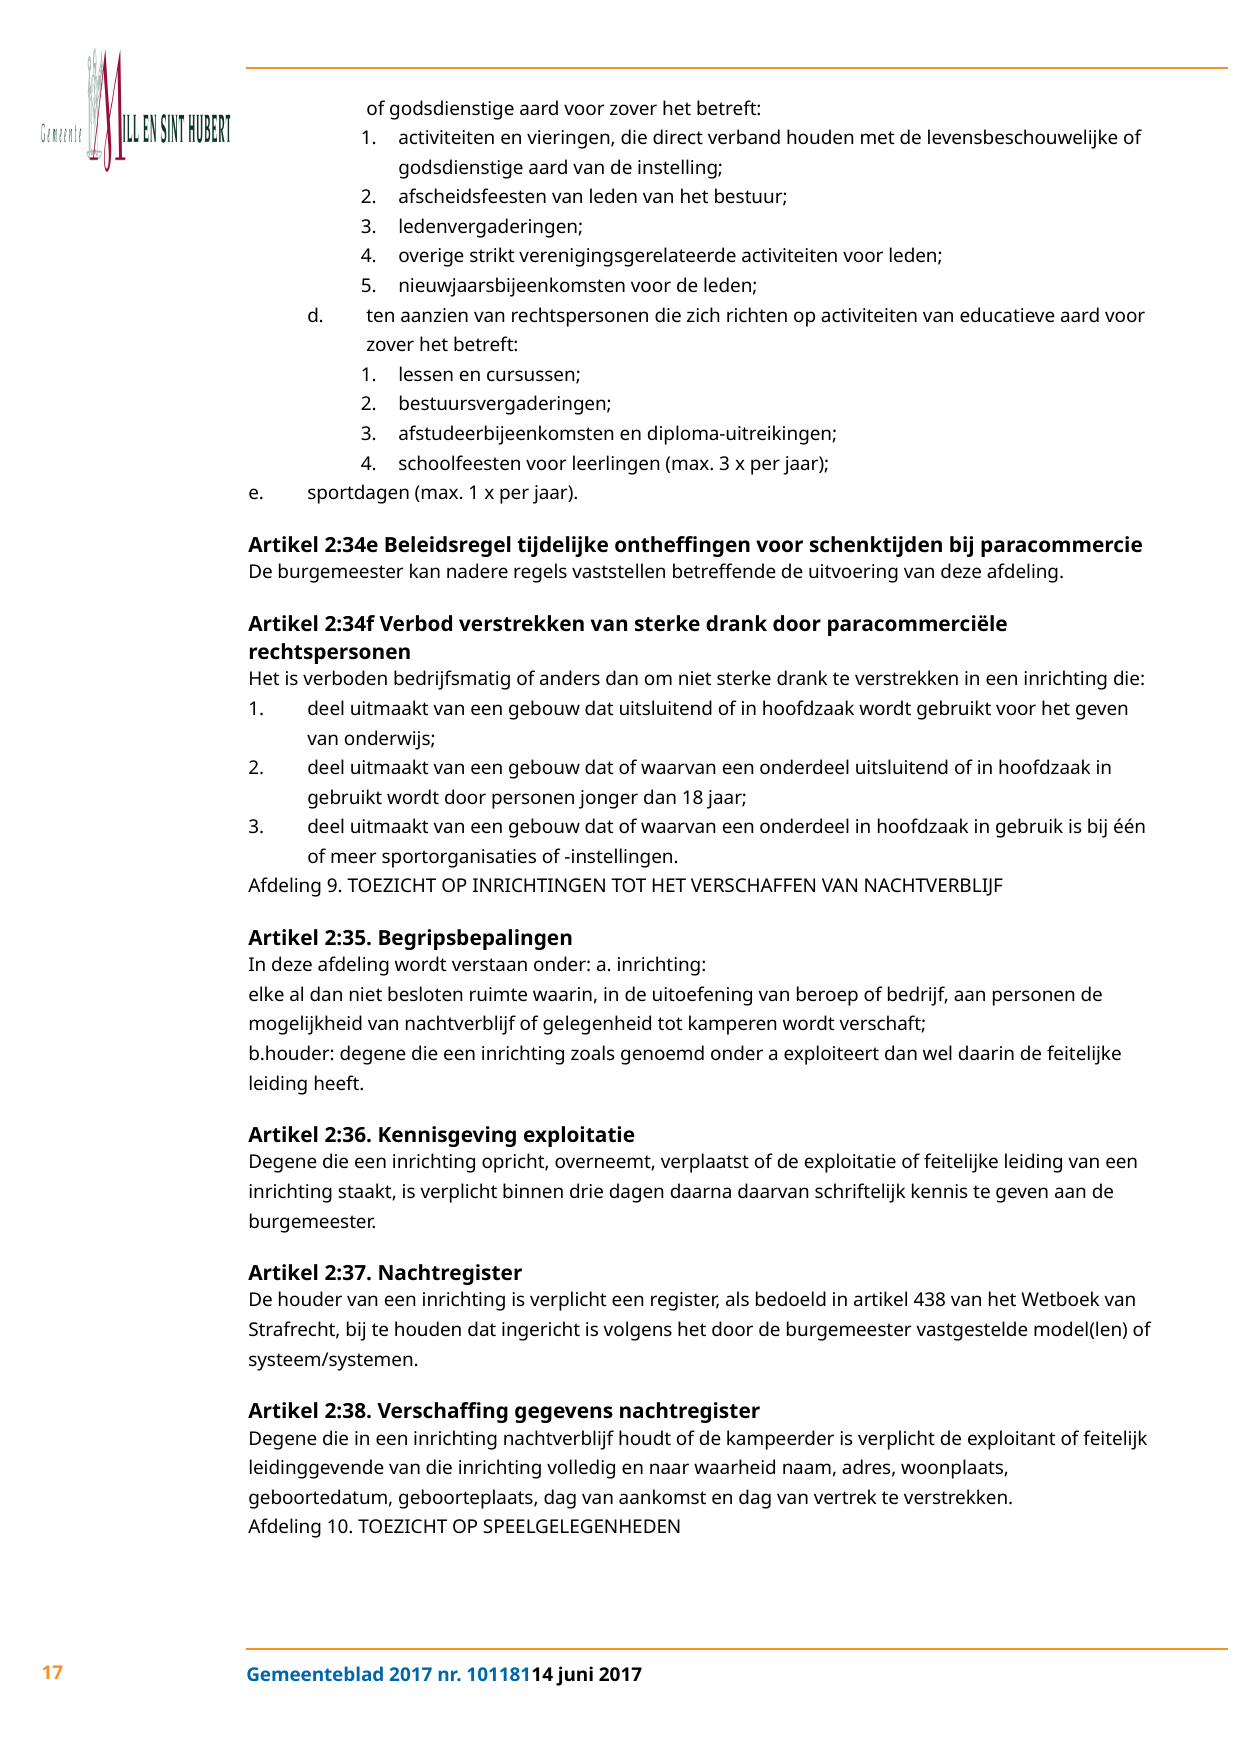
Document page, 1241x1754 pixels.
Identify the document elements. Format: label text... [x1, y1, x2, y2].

list activiteiten en vieringen, die direct verband houden met de levensbeschouwelijke of godsdienstige aard van de instelling; [361, 124, 1152, 180]
text Artikel 2:37. Nachtregister [248, 1258, 1152, 1287]
list bestuursvergaderingen; [361, 391, 1152, 416]
list afscheidsfeesten van leden van het bestuur; [361, 183, 1152, 209]
text Afdeling 10. TOEZICHT OP SPEELGELEGENHEDEN [248, 1513, 1152, 1539]
list nieuwjaarsbijeenkomsten voor de leden; [361, 272, 1152, 298]
list ledenvergaderingen; [361, 213, 1152, 239]
picture [41, 47, 231, 172]
text Degene die een inrichting opricht, overneemt, verplaatst of de exploitatie of feitelijke leiding van een inrichting staakt, is verplicht binnen drie dagen daarna daarvan schriftelijk kennis te geven aan de burgemeester. [248, 1149, 1152, 1233]
text In deze afdeling wordt verstaan onder: a. inrichting: [248, 951, 1152, 977]
list deel uitmaakt van een gebouw dat of waarvan een onderdeel uitsluitend of in hoofdzaak in gebruikt wordt door personen jonger dan 18 jaar; [248, 754, 1152, 809]
text Degene die in een inrichting nachtverblijf houdt of de kampeerder is verplicht de exploitant of feitelijk leidinggevende van die inrichting volledig en naar waarheid naam, adres, woonplaats, geboortedatum, geboorteplaats, dag van aankomst en dag van vertrek te verstrekken. [248, 1425, 1152, 1509]
list schoolfeesten voor leerlingen (max. 3 x per jaar); [361, 450, 1152, 476]
text Het is verboden bedrijfsmatig of anders dan om niet sterke drank te verstrekken in een inrichting die: [248, 666, 1152, 691]
text Artikel 2:35. Begripsbepalingen [248, 923, 1152, 951]
text b.houder: degene die een inrichting zoals genoemd onder a exploiteert dan wel daarin de feitelijke leiding heeft. [248, 1040, 1152, 1096]
list sportdagen (max. 1 x per jaar). [248, 479, 1152, 505]
list overige strikt verenigingsgerelateerde activiteiten voor leden; [361, 243, 1152, 268]
list afstudeerbijeenkomsten en diploma-uitreikingen; [361, 420, 1152, 446]
text Artikel 2:34f Verbod verstrekken van sterke drank door paracommerciële rechtspersonen [248, 609, 1152, 666]
text Artikel 2:38. Verschaffing gegevens nachtregister [248, 1396, 1152, 1425]
text De burgemeester kan nadere regels vaststellen betreffende de uitvoering van deze afdeling. [248, 558, 1152, 584]
list deel uitmaakt van een gebouw dat uitsluitend of in hoofdzaak wordt gebruikt voor het geven van onderwijs; [248, 695, 1152, 750]
text Artikel 2:34e Beleidsregel tijdelijke ontheffingen voor schenktijden bij paracommercie [248, 530, 1152, 558]
list lessen en cursussen; [361, 361, 1152, 387]
text elke al dan niet besloten ruimte waarin, in de uitoefening van beroep of bedrijf, aan personen de mogelijkheid van nachtverblijf of gelegenheid tot kamperen wordt verschaft; [248, 981, 1152, 1036]
list ten aanzien van rechtspersonen die zich richten op activiteiten van educatieve aard voor zover het betreft: [307, 302, 1152, 357]
text Artikel 2:36. Kennisgeving exploitatie [248, 1120, 1152, 1149]
list of godsdienstige aard voor zover het betreft: [307, 95, 1152, 121]
list deel uitmaakt van een gebouw dat of waarvan een onderdeel in hoofdzaak in gebruik is bij één of meer sportorganisaties of -instellingen. [248, 813, 1152, 869]
text De houder van een inrichting is verplicht een register, als bedoeld in artikel 438 van het Wetboek van Strafrecht, bij te houden dat ingericht is volgens het door de burgemeester vastgestelde model(len) of systeem/systemen. [248, 1287, 1152, 1372]
text Afdeling 9. TOEZICHT OP INRICHTINGEN TOT HET VERSCHAFFEN VAN NACHTVERBLIJF [248, 873, 1152, 898]
